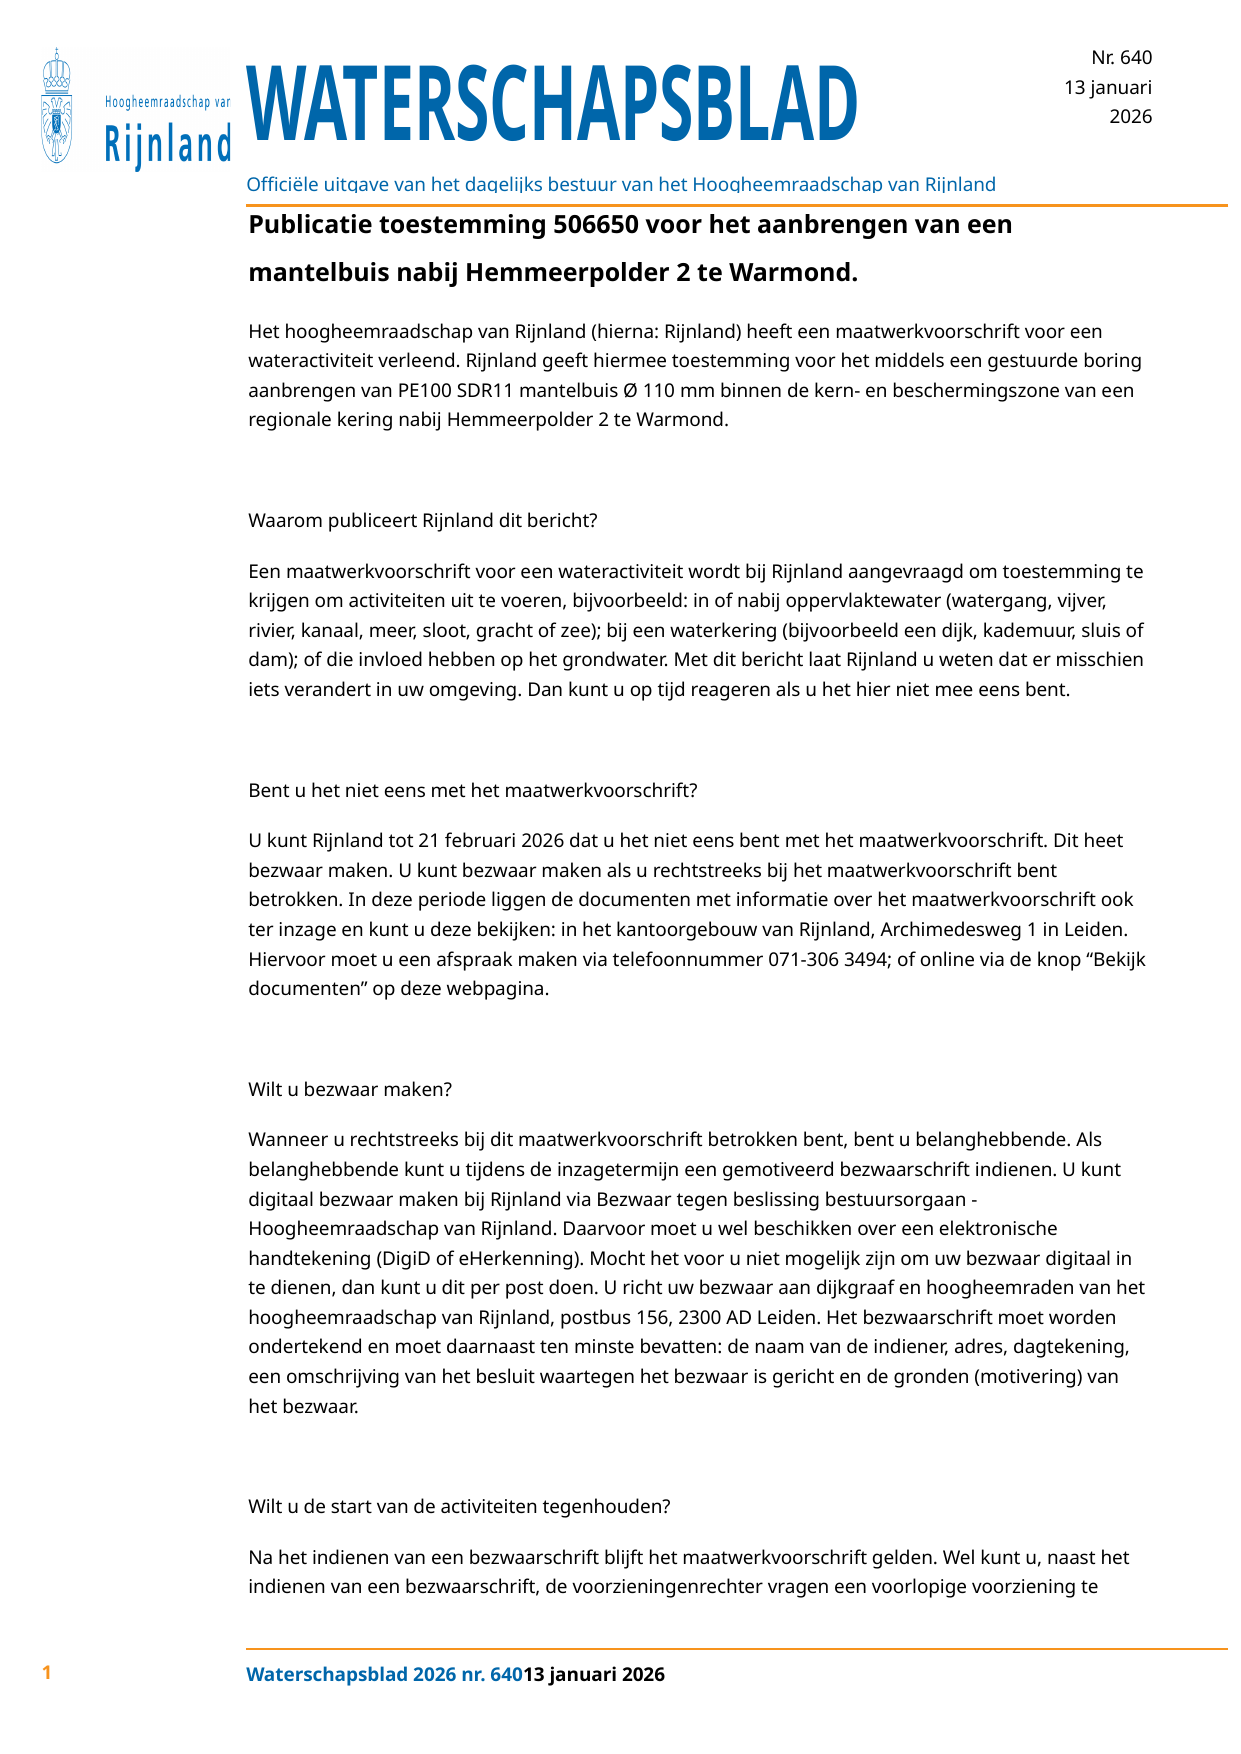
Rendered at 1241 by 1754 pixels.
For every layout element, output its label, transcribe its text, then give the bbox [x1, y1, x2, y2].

text Een maatwerkvoorschrift voor een wateractiviteit wordt bij Rijnland aangevraagd om toestemming te krijgen om activiteiten uit te voeren, bijvoorbeeld: in of nabij oppervlaktewater (watergang, vijver, rivier, kanaal, meer, sloot, gracht of zee); bij een waterkering (bijvoorbeeld een dijk, kademuur, sluis of dam); of die invloed hebben op het grondwater. Met dit bericht laat Rijnland u weten dat er misschien iets verandert in uw omgeving. Dan kunt u op tijd reageren als u het hier niet mee eens bent. [248, 558, 1152, 702]
picture [41, 47, 231, 172]
text Het hoogheemraadschap van Rijnland (hierna: Rijnland) heeft een maatwerkvoorschrift voor een wateractiviteit verleend. Rijnland geeft hiermee toestemming voor het middels een gestuurde boring aanbrengen van PE100 SDR11 mantelbuis Ø 110 mm binnen de kern- en beschermingszone van een regionale kering nabij Hemmeerpolder 2 te Warmond. [248, 318, 1152, 432]
text Waarom publiceert Rijnland dit bericht? [248, 507, 1152, 533]
text Publicatie toestemming 506650 voor het aanbrengen van een mantelbuis nabij Hemmeerpolder 2 te Warmond. [248, 207, 1152, 288]
text U kunt Rijnland tot 21 februari 2026 dat u het niet eens bent met het maatwerkvoorschrift. Dit heet bezwaar maken. U kunt bezwaar maken als u rechtstreeks bij het maatwerkvoorschrift bent betrokken. In deze periode liggen de documenten met informatie over het maatwerkvoorschrift ook ter inzage en kunt u deze bekijken: in het kantoorgebouw van Rijnland, Archimedesweg 1 in Leiden. Hiervoor moet u een afspraak maken via telefoonnummer 071-306 3494; of online via de knop “Bekijk documenten” op deze webpagina. [248, 827, 1152, 1001]
text Bent u het niet eens met het maatwerkvoorschrift? [248, 777, 1152, 803]
text Wilt u de start van de activiteiten tegenhouden? [248, 1494, 1152, 1519]
text Wilt u bezwaar maken? [248, 1076, 1152, 1102]
text Wanneer u rechtstreeks bij dit maatwerkvoorschrift betrokken bent, bent u belanghebbende. Als belanghebbende kunt u tijdens de inzagetermijn een gemotiveerd bezwaarschrift indienen. U kunt digitaal bezwaar maken bij Rijnland via Bezwaar tegen beslissing bestuursorgaan - Hoogheemraadschap van Rijnland. Daarvoor moet u wel beschikken over een elektronische handtekening (DigiD of eHerkenning). Mocht het voor u niet mogelijk zijn om uw bezwaar digitaal in te dienen, dan kunt u dit per post doen. U richt uw bezwaar aan dijkgraaf en hoogheemraden van het hoogheemraadschap van Rijnland, postbus 156, 2300 AD Leiden. Het bezwaarschrift moet worden ondertekend en moet daarnaast ten minste bevatten: de naam van de indiener, adres, dagtekening, een omschrijving van het besluit waartegen het bezwaar is gericht en de gronden (motivering) van het bezwaar. [248, 1127, 1152, 1419]
text Na het indienen van een bezwaarschrift blijft het maatwerkvoorschrift gelden. Wel kunt u, naast het indienen van een bezwaarschrift, de voorzieningenrechter vragen een voorlopige voorziening te [248, 1544, 1152, 1599]
